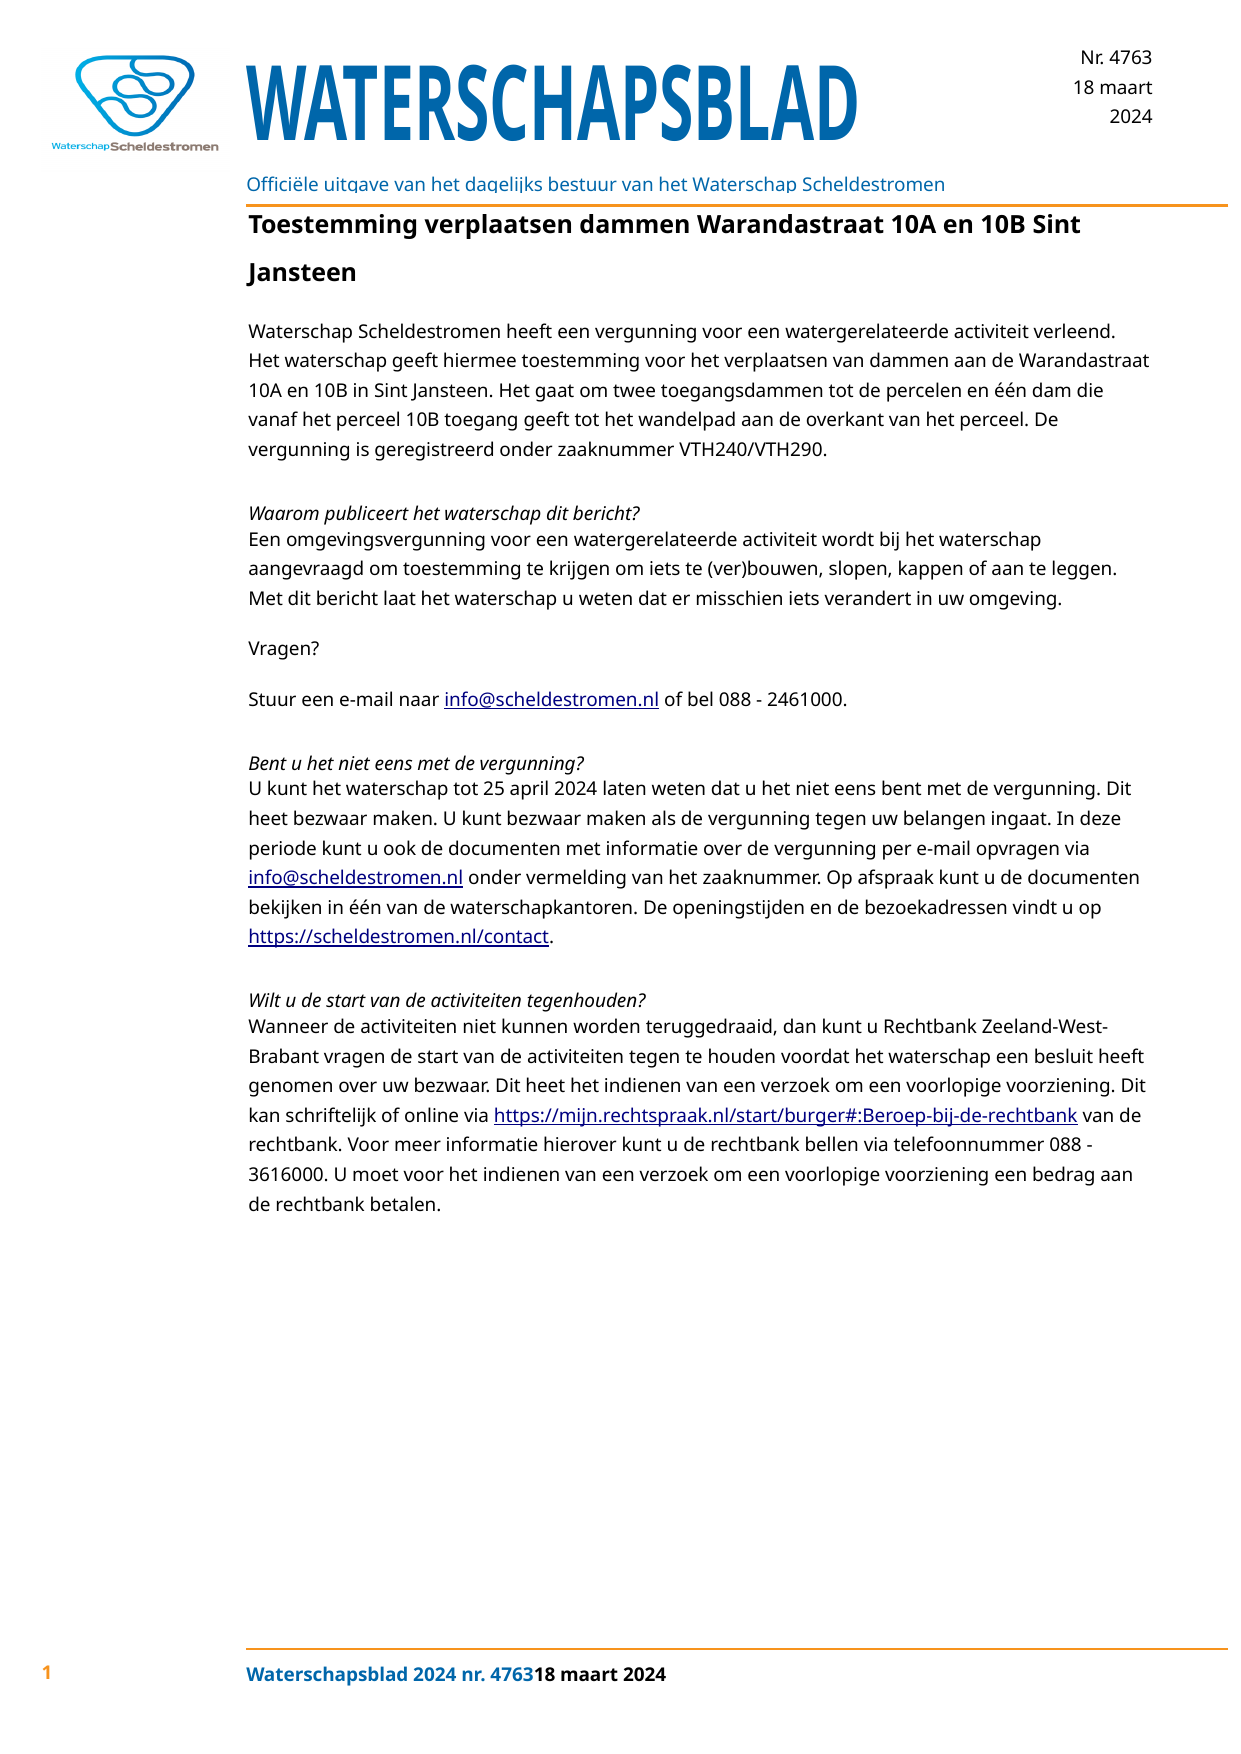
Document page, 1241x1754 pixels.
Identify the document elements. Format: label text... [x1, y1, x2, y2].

text U kunt het waterschap tot 25 april 2024 laten weten dat u het niet eens bent met de vergunning. Dit heet bezwaar maken. U kunt bezwaar maken als de vergunning tegen uw belangen ingaat. In deze periode kunt u ook de documenten met informatie over de vergunning per e-mail opvragen via info@scheldestromen.nl onder vermelding van het zaaknummer. Op afspraak kunt u de documenten bekijken in één van de waterschapkantoren. De openingstijden en de bezoekadressen vindt u op https://scheldestromen.nl/contact. [248, 776, 1152, 949]
text Waarom publiceert het waterschap dit bericht? [248, 500, 1152, 526]
text Stuur een e-mail naar info@scheldestromen.nl of bel 088 - 2461000. [248, 686, 1152, 712]
text Wilt u de start van de activiteiten tegenhouden? [248, 987, 1152, 1013]
text Bent u het niet eens met de vergunning? [248, 750, 1152, 776]
text Waterschap Scheldestromen heeft een vergunning voor een watergerelateerde activiteit verleend. Het waterschap geeft hiermee toestemming voor het verplaatsen van dammen aan de Warandastraat 10A en 10B in Sint Jansteen. Het gaat om twee toegangsdammen tot de percelen en één dam die vanaf het perceel 10B toegang geeft tot het wandelpad aan de overkant van het perceel. De vergunning is geregistreerd onder zaaknummer VTH240/VTH290. [248, 318, 1152, 462]
text Toestemming verplaatsen dammen Warandastraat 10A en 10B Sint Jansteen [248, 207, 1152, 288]
text Vragen? [248, 636, 1152, 661]
text Wanneer de activiteiten niet kunnen worden teruggedraaid, dan kunt u Rechtbank Zeeland-West-Brabant vragen de start van de activiteiten tegen te houden voordat het waterschap een besluit heeft genomen over uw bezwaar. Dit heet het indienen van een verzoek om een voorlopige voorziening. Dit kan schriftelijk of online via https://mijn.rechtspraak.nl/start/burger#:Beroep-bij-de-rechtbank van de rechtbank. Voor meer informatie hierover kunt u de rechtbank bellen via telefoonnummer 088 - 3616000. U moet voor het indienen van een verzoek om een voorlopige voorziening een bedrag aan de rechtbank betalen. [248, 1013, 1152, 1216]
text Een omgevingsvergunning voor een watergerelateerde activiteit wordt bij het waterschap aangevraagd om toestemming te krijgen om iets te (ver)bouwen, slopen, kappen of aan te leggen. Met dit bericht laat het waterschap u weten dat er misschien iets verandert in uw omgeving. [248, 526, 1152, 611]
picture [41, 47, 231, 172]
